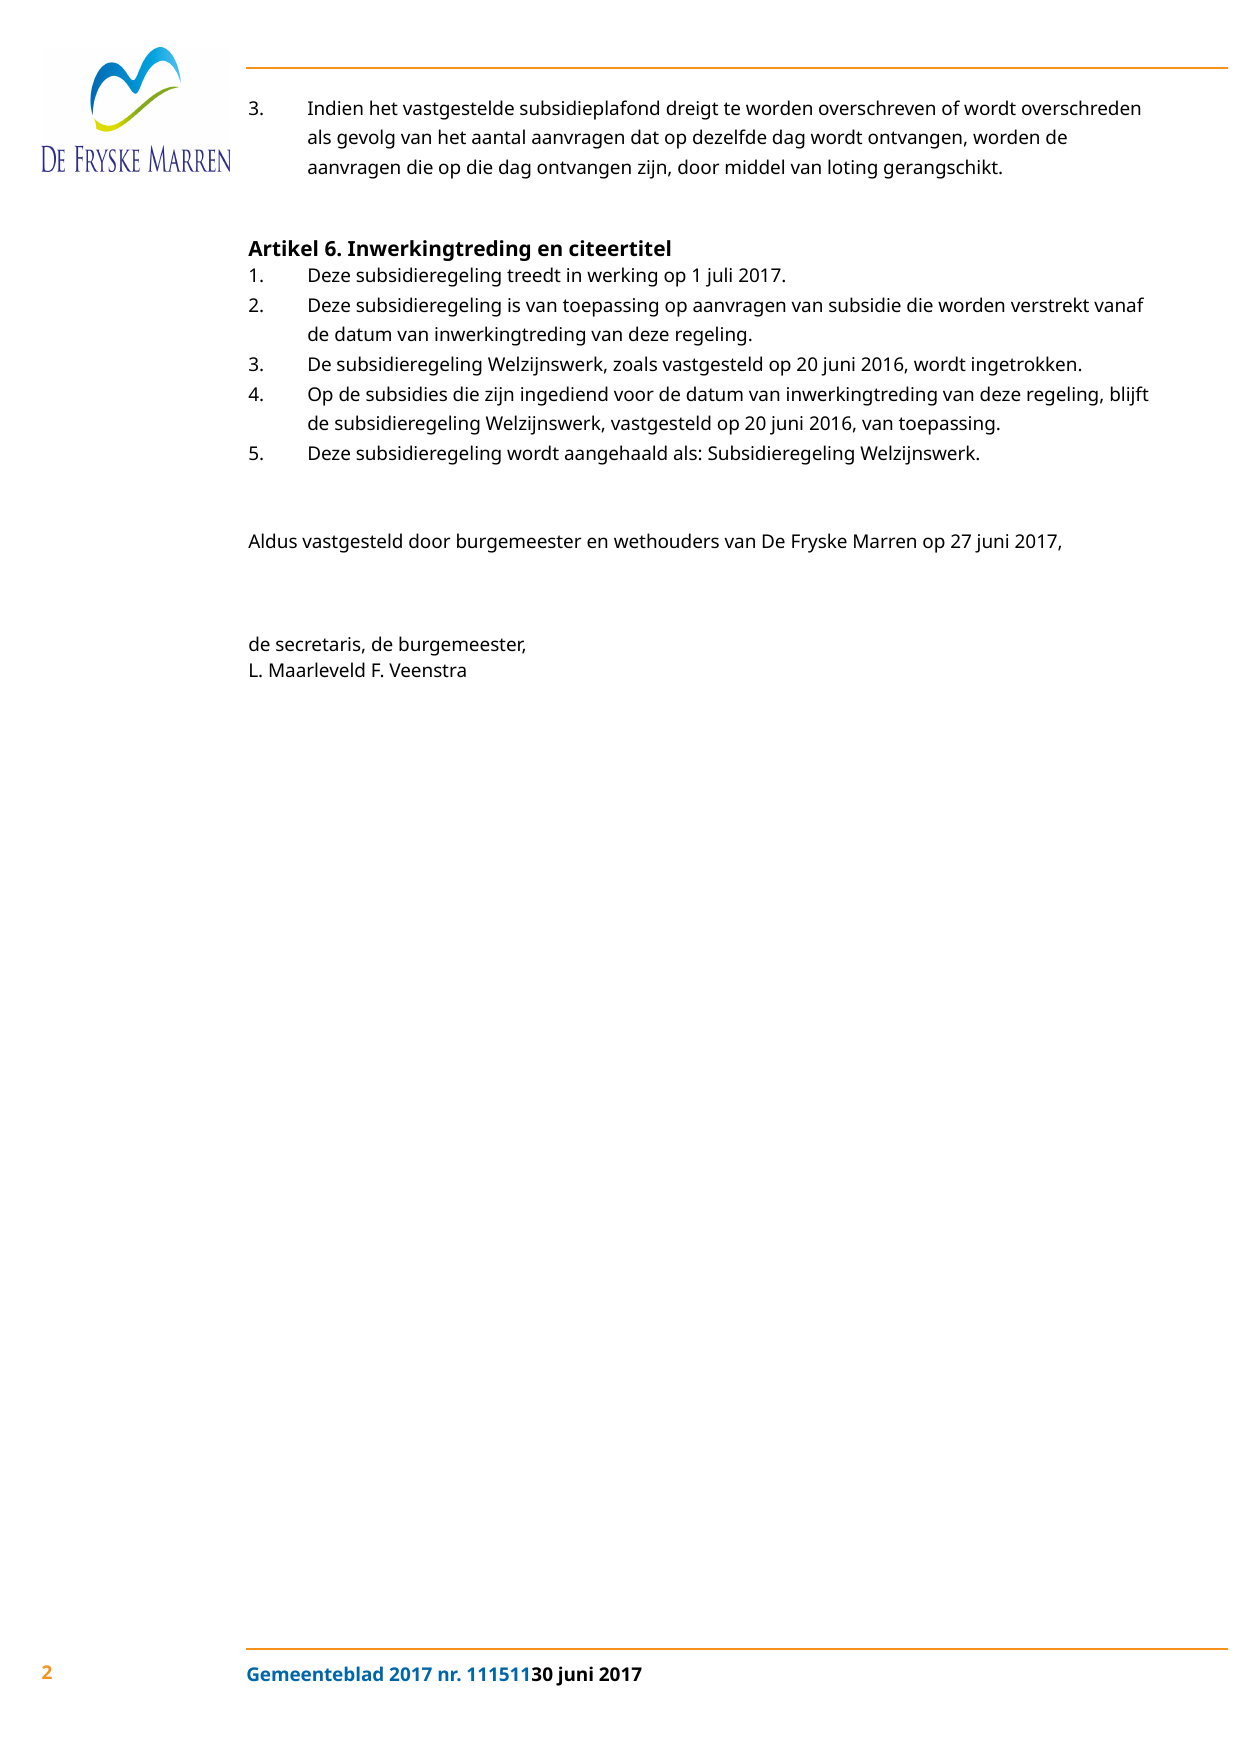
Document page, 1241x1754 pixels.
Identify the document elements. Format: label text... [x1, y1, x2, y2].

text de secretaris, de burgemeester, [248, 632, 1152, 657]
picture [41, 47, 231, 172]
list Deze subsidieregeling treedt in werking op 1 juli 2017. [248, 262, 1152, 288]
list Deze subsidieregeling is van toepassing op aanvragen van subsidie die worden verstrekt vanaf de datum van inwerkingtreding van deze regeling. [248, 292, 1152, 347]
list Op de subsidies die zijn ingediend voor de datum van inwerkingtreding van deze regeling, blijft de subsidieregeling Welzijnswerk, vastgesteld op 20 juni 2016, van toepassing. [248, 381, 1152, 436]
list Deze subsidieregeling wordt aangehaald als: Subsidieregeling Welzijnswerk. [248, 440, 1152, 466]
text L. Maarleveld F. Veenstra [248, 657, 1152, 683]
list De subsidieregeling Welzijnswerk, zoals vastgesteld op 20 juni 2016, wordt ingetrokken. [248, 351, 1152, 377]
text Aldus vastgesteld door burgemeester en wethouders van De Fryske Marren op 27 juni 2017, [248, 529, 1152, 554]
list Indien het vastgestelde subsidieplafond dreigt te worden overschreven of wordt overschreden als gevolg van het aantal aanvragen dat op dezelfde dag wordt ontvangen, worden de aanvragen die op die dag ontvangen zijn, door middel van loting gerangschikt. [248, 95, 1152, 180]
text Artikel 6. Inwerkingtreding en citeertitel [248, 234, 1152, 262]
